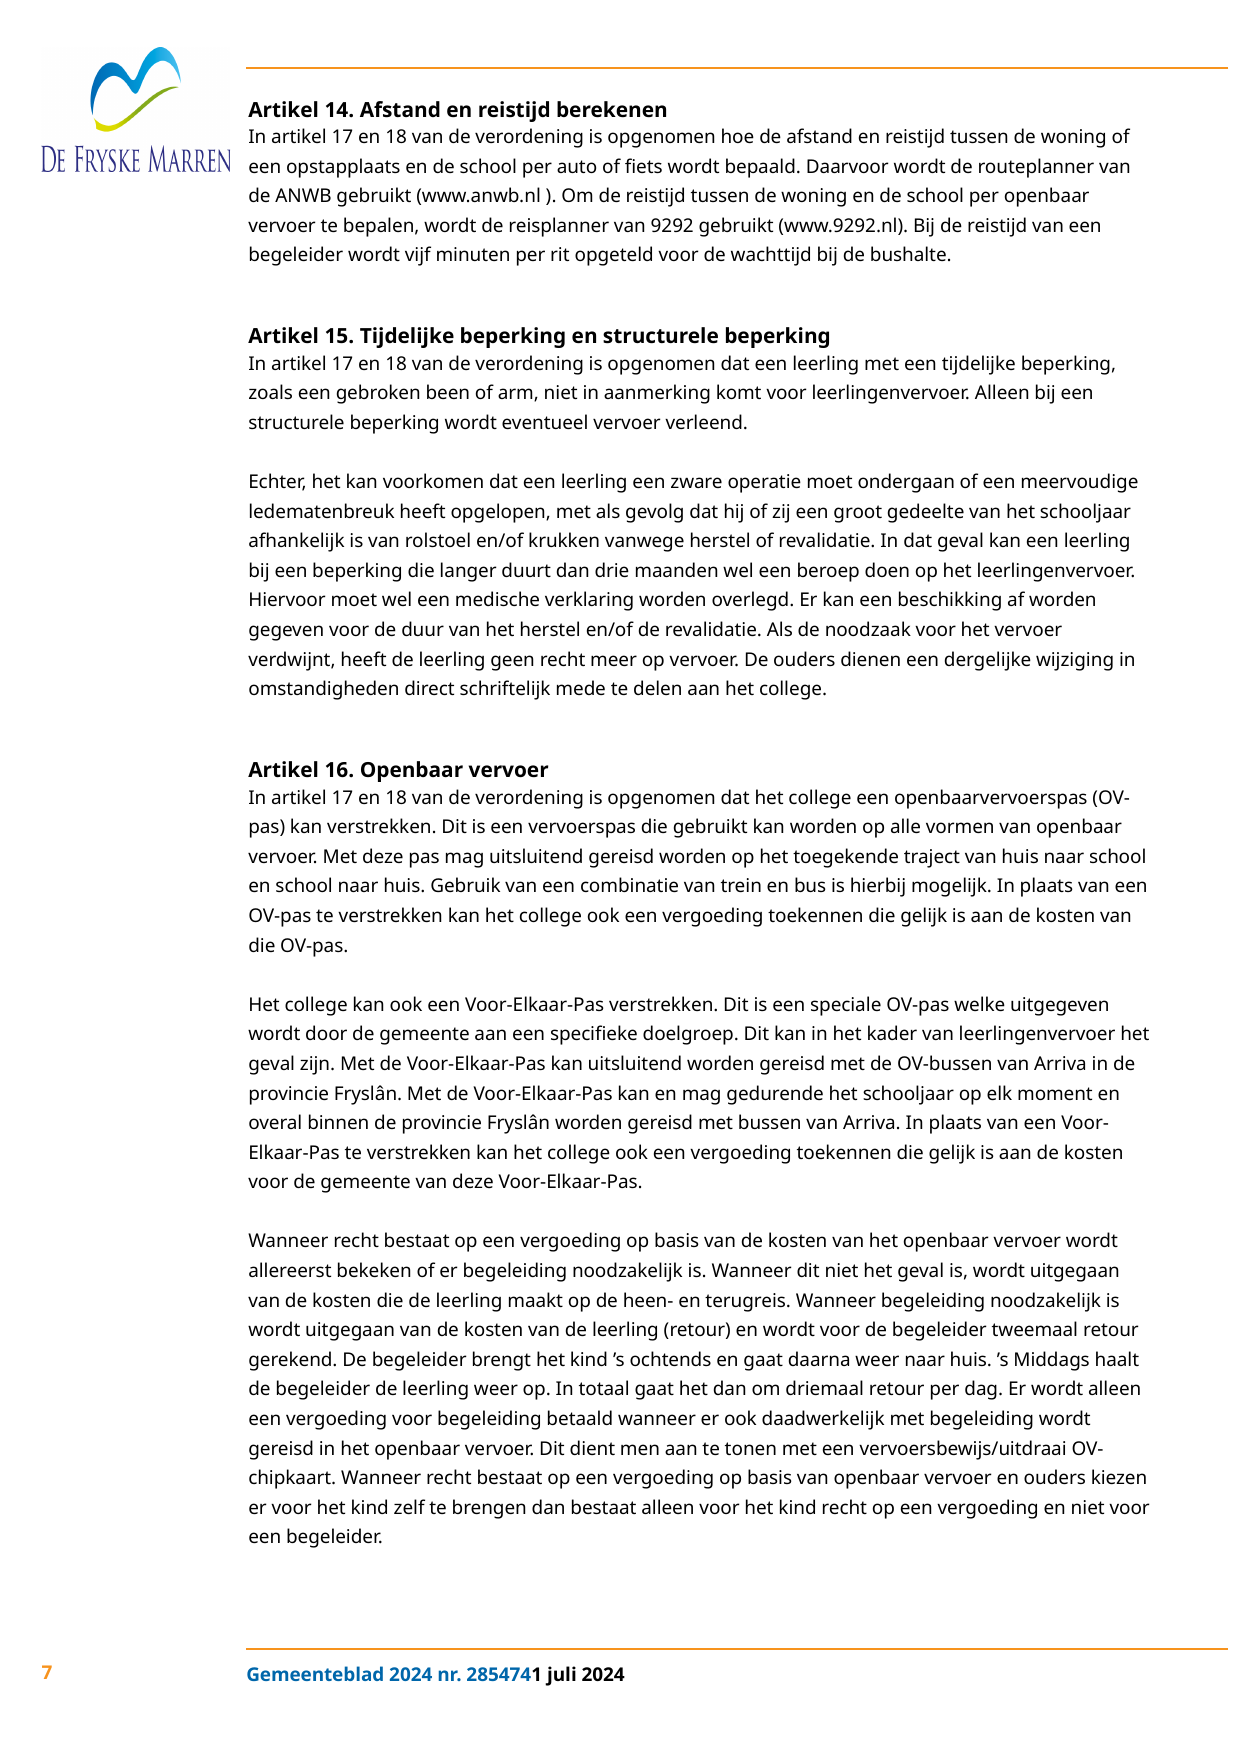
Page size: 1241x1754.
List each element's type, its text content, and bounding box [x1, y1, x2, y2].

text In artikel 17 en 18 van de verordening is opgenomen dat een leerling met een tijdelijke beperking, zoals een gebroken been of arm, niet in aanmerking komt voor leerlingenvervoer. Alleen bij een structurele beperking wordt eventueel vervoer verleend. [248, 350, 1152, 435]
text Het college kan ook een Voor-Elkaar-Pas verstrekken. Dit is een speciale OV-pas welke uitgegeven wordt door de gemeente aan een specifieke doelgroep. Dit kan in het kader van leerlingenvervoer het geval zijn. Met de Voor-Elkaar-Pas kan uitsluitend worden gereisd met de OV-bussen van Arriva in de provincie Fryslân. Met de Voor-Elkaar-Pas kan en mag gedurende het schooljaar op elk moment en overal binnen de provincie Fryslân worden gereisd met bussen van Arriva. In plaats van een Voor-Elkaar-Pas te verstrekken kan het college ook een vergoeding toekennen die gelijk is aan de kosten voor de gemeente van deze Voor-Elkaar-Pas. [248, 991, 1152, 1194]
picture [41, 47, 231, 172]
text In artikel 17 en 18 van de verordening is opgenomen dat het college een openbaarvervoerspas (OV-pas) kan verstrekken. Dit is een vervoerspas die gebruikt kan worden op alle vormen van openbaar vervoer. Met deze pas mag uitsluitend gereisd worden op het toegekende traject van huis naar school en school naar huis. Gebruik van een combinatie van trein en bus is hierbij mogelijk. In plaats van een OV-pas te verstrekken kan het college ook een vergoeding toekennen die gelijk is aan de kosten van die OV-pas. [248, 784, 1152, 957]
text Echter, het kan voorkomen dat een leerling een zware operatie moet ondergaan of een meervoudige ledematenbreuk heeft opgelopen, met als gevolg dat hij of zij een groot gedeelte van het schooljaar afhankelijk is van rolstoel en/of krukken vanwege herstel of revalidatie. In dat geval kan een leerling bij een beperking die langer duurt dan drie maanden wel een beroep doen op het leerlingenvervoer. Hiervoor moet wel een medische verklaring worden overlegd. Er kan een beschikking af worden gegeven voor de duur van het herstel en/of de revalidatie. Als de noodzaak voor het vervoer verdwijnt, heeft de leerling geen recht meer op vervoer. De ouders dienen een dergelijke wijziging in omstandigheden direct schriftelijk mede te delen aan het college. [248, 468, 1152, 701]
text Artikel 15. Tijdelijke beperking en structurele beperking [248, 322, 1152, 350]
text Artikel 16. Openbaar vervoer [248, 755, 1152, 784]
text Artikel 14. Afstand en reistijd berekenen [248, 95, 1152, 123]
text Wanneer recht bestaat op een vergoeding op basis van de kosten van het openbaar vervoer wordt allereerst bekeken of er begeleiding noodzakelijk is. Wanneer dit niet het geval is, wordt uitgegaan van de kosten die de leerling maakt op de heen- en terugreis. Wanneer begeleiding noodzakelijk is wordt uitgegaan van de kosten van de leerling (retour) en wordt voor de begeleider tweemaal retour gerekend. De begeleider brengt het kind ’s ochtends en gaat daarna weer naar huis. ’s Middags haalt de begeleider de leerling weer op. In totaal gaat het dan om driemaal retour per dag. Er wordt alleen een vergoeding voor begeleiding betaald wanneer er ook daadwerkelijk met begeleiding wordt gereisd in het openbaar vervoer. Dit dient men aan te tonen met een vervoersbewijs/uitdraai OV-chipkaart. Wanneer recht bestaat op een vergoeding op basis van openbaar vervoer en ouders kiezen er voor het kind zelf te brengen dan bestaat alleen voor het kind recht op een vergoeding en niet voor een begeleider. [248, 1228, 1152, 1549]
text In artikel 17 en 18 van de verordening is opgenomen hoe de afstand en reistijd tussen de woning of een opstapplaats en de school per auto of fiets wordt bepaald. Daarvoor wordt de routeplanner van de ANWB gebruikt (www.anwb.nl ). Om de reistijd tussen de woning en de school per openbaar vervoer te bepalen, wordt de reisplanner van 9292 gebruikt (www.9292.nl). Bij de reistijd van een begeleider wordt vijf minuten per rit opgeteld voor de wachttijd bij de bushalte. [248, 123, 1152, 267]
